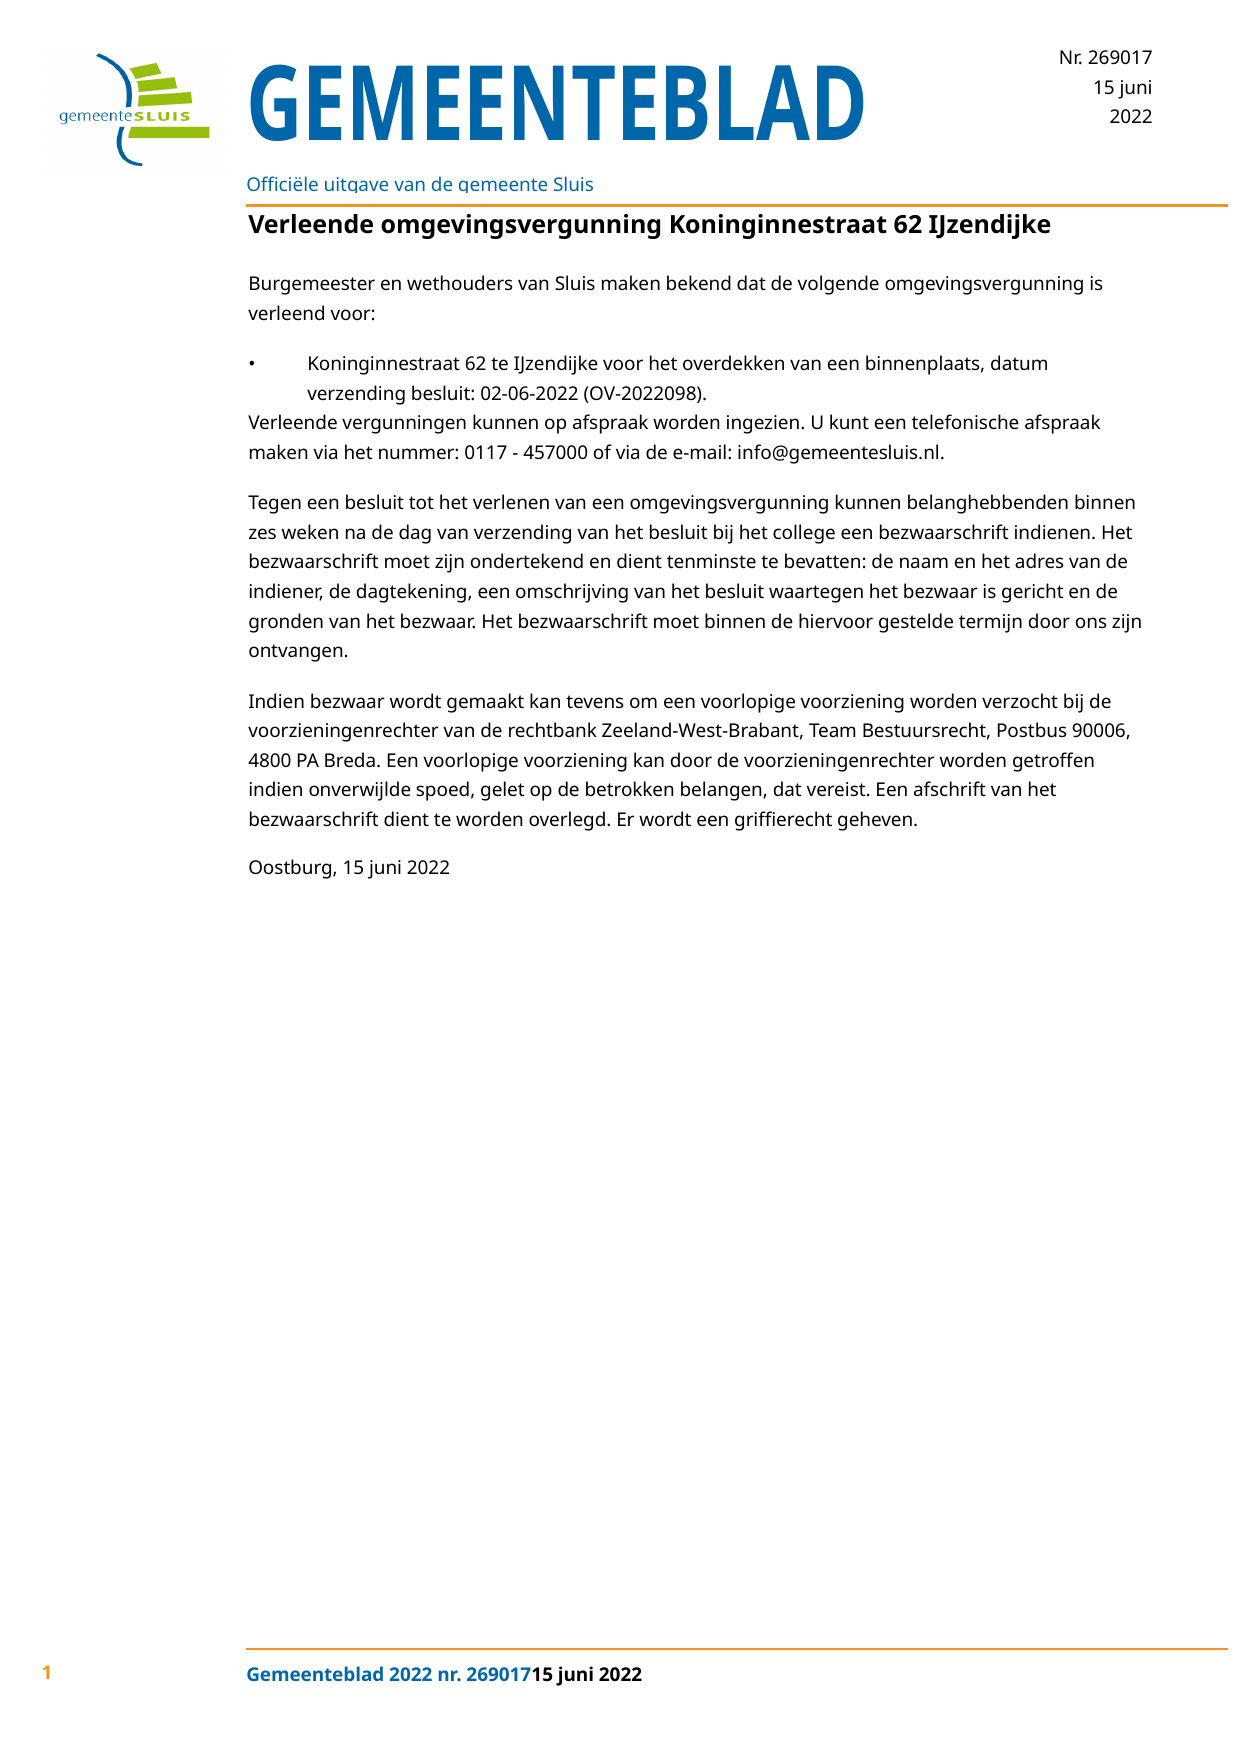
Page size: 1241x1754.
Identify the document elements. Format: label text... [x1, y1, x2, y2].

list Koninginnestraat 62 te IJzendijke voor het overdekken van een binnenplaats, datum verzending besluit: 02-06-2022 (OV-2022098). [248, 350, 1152, 406]
text Verleende vergunningen kunnen op afspraak worden ingezien. U kunt een telefonische afspraak maken via het nummer: 0117 - 457000 of via de e-mail: info@gemeentesluis.nl. [248, 409, 1152, 465]
text Burgemeester en wethouders van Sluis maken bekend dat de volgende omgevingsvergunning is verleend voor: [248, 270, 1152, 326]
picture [41, 47, 231, 172]
text Tegen een besluit tot het verlenen van een omgevingsvergunning kunnen belanghebbenden binnen zes weken na de dag van verzending van het besluit bij het college een bezwaarschrift indienen. Het bezwaarschrift moet zijn ondertekend en dient tenminste te bevatten: de naam en het adres van de indiener, de dagtekening, een omschrijving van het besluit waartegen het bezwaar is gericht en de gronden van het bezwaar. Het bezwaarschrift moet binnen de hiervoor gestelde termijn door ons zijn ontvangen. [248, 489, 1152, 663]
text Verleende omgevingsvergunning Koninginnestraat 62 IJzendijke [248, 207, 1152, 241]
text Oostburg, 15 juni 2022 [248, 854, 1152, 880]
text Indien bezwaar wordt gemaakt kan tevens om een voorlopige voorziening worden verzocht bij de voorzieningenrechter van de rechtbank Zeeland-West-Brabant, Team Bestuursrecht, Postbus 90006, 4800 PA Breda. Een voorlopige voorziening kan door de voorzieningenrechter worden getroffen indien onverwijlde spoed, gelet op de betrokken belangen, dat vereist. Een afschrift van het bezwaarschrift dient te worden overlegd. Er wordt een griffierecht geheven. [248, 688, 1152, 832]
